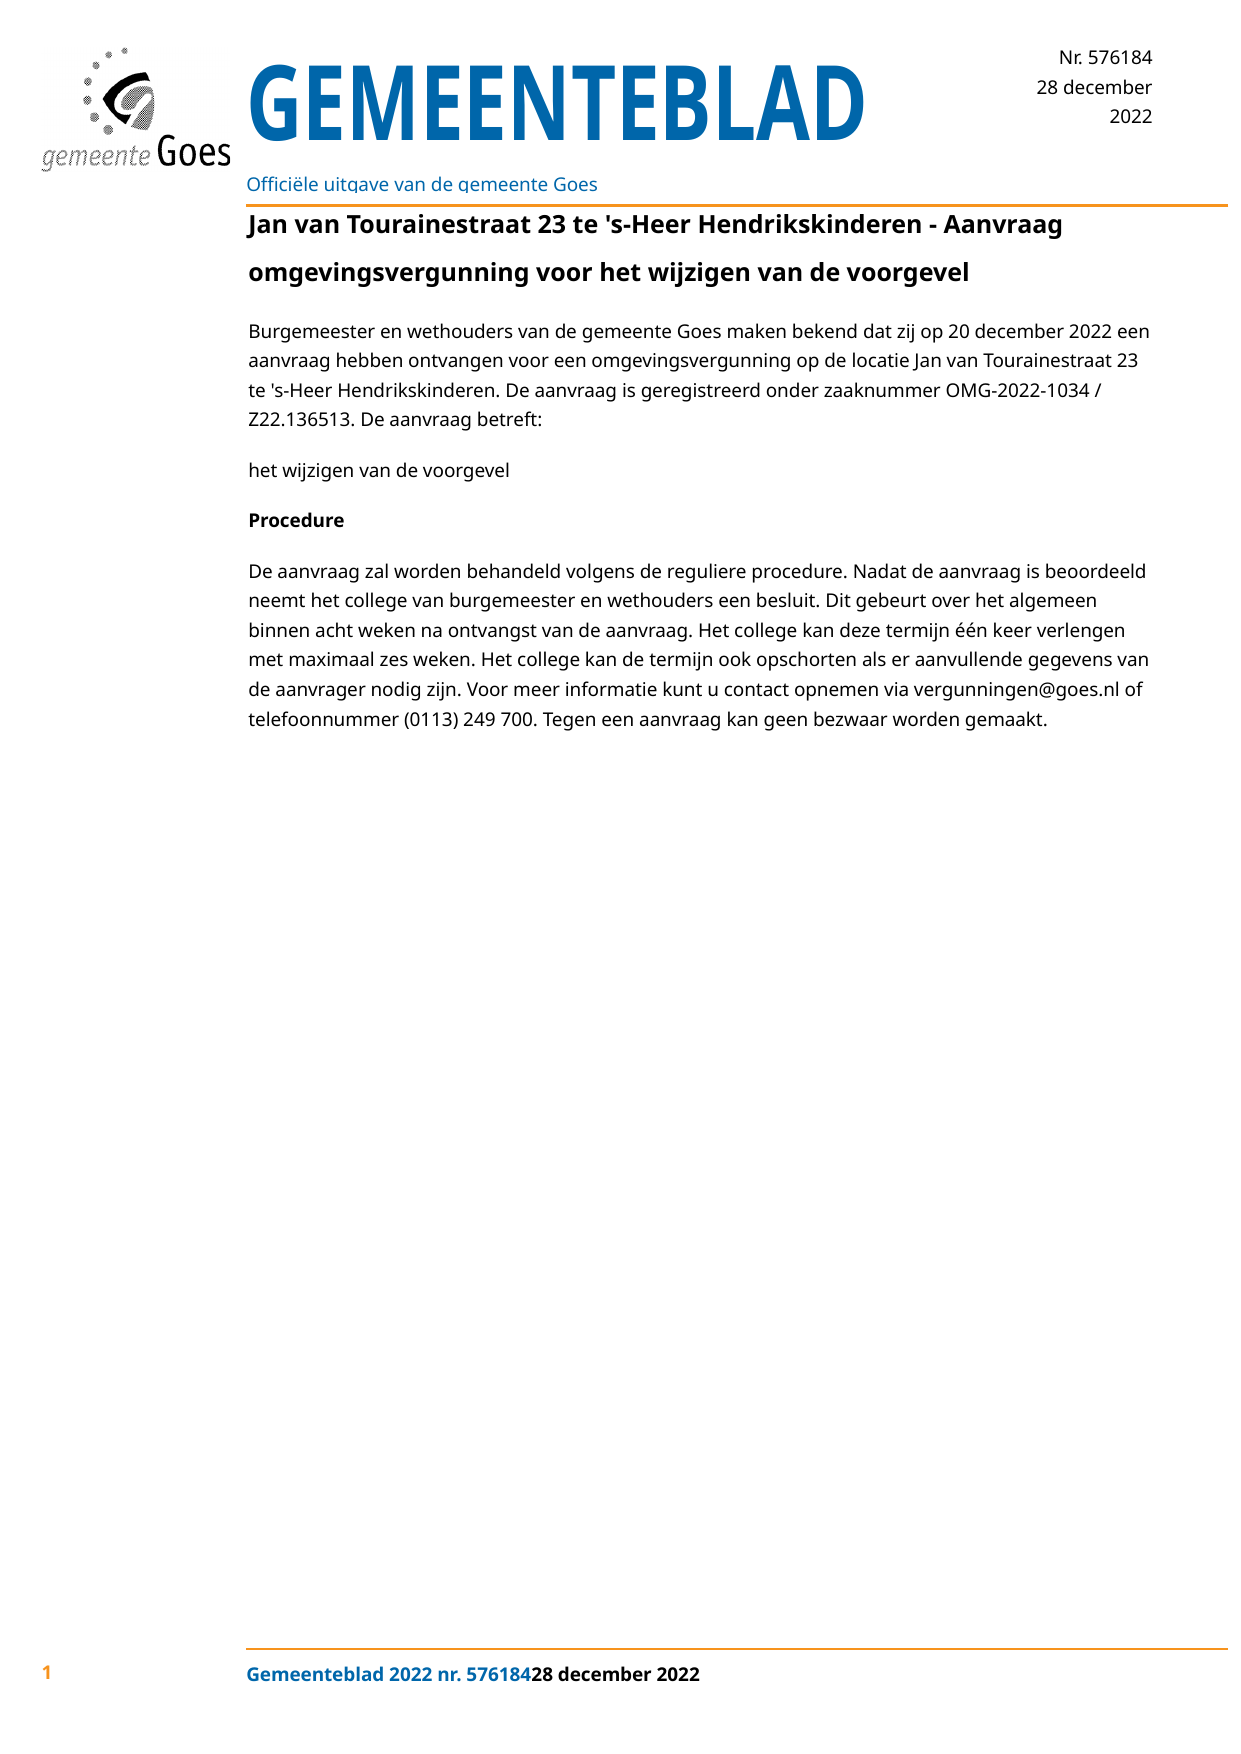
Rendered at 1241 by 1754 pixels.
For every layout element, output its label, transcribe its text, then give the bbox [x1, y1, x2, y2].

text Jan van Tourainestraat 23 te 's-Heer Hendrikskinderen - Aanvraag omgevingsvergunning voor het wijzigen van de voorgevel [248, 207, 1152, 288]
text De aanvraag zal worden behandeld volgens de reguliere procedure. Nadat de aanvraag is beoordeeld neemt het college van burgemeester en wethouders een besluit. Dit gebeurt over het algemeen binnen acht weken na ontvangst van de aanvraag. Het college kan deze termijn één keer verlengen met maximaal zes weken. Het college kan de termijn ook opschorten als er aanvullende gegevens van de aanvrager nodig zijn. Voor meer informatie kunt u contact opnemen via vergunningen@goes.nl of telefoonnummer (0113) 249 700. Tegen een aanvraag kan geen bezwaar worden gemaakt. [248, 558, 1152, 732]
text Procedure [248, 507, 1152, 533]
text Burgemeester en wethouders van de gemeente Goes maken bekend dat zij op 20 december 2022 een aanvraag hebben ontvangen voor een omgevingsvergunning op de locatie Jan van Tourainestraat 23 te 's-Heer Hendrikskinderen. De aanvraag is geregistreerd onder zaaknummer OMG-2022-1034 / Z22.136513. De aanvraag betreft: [248, 318, 1152, 432]
picture [41, 47, 231, 172]
text het wijzigen van de voorgevel [248, 457, 1152, 483]
